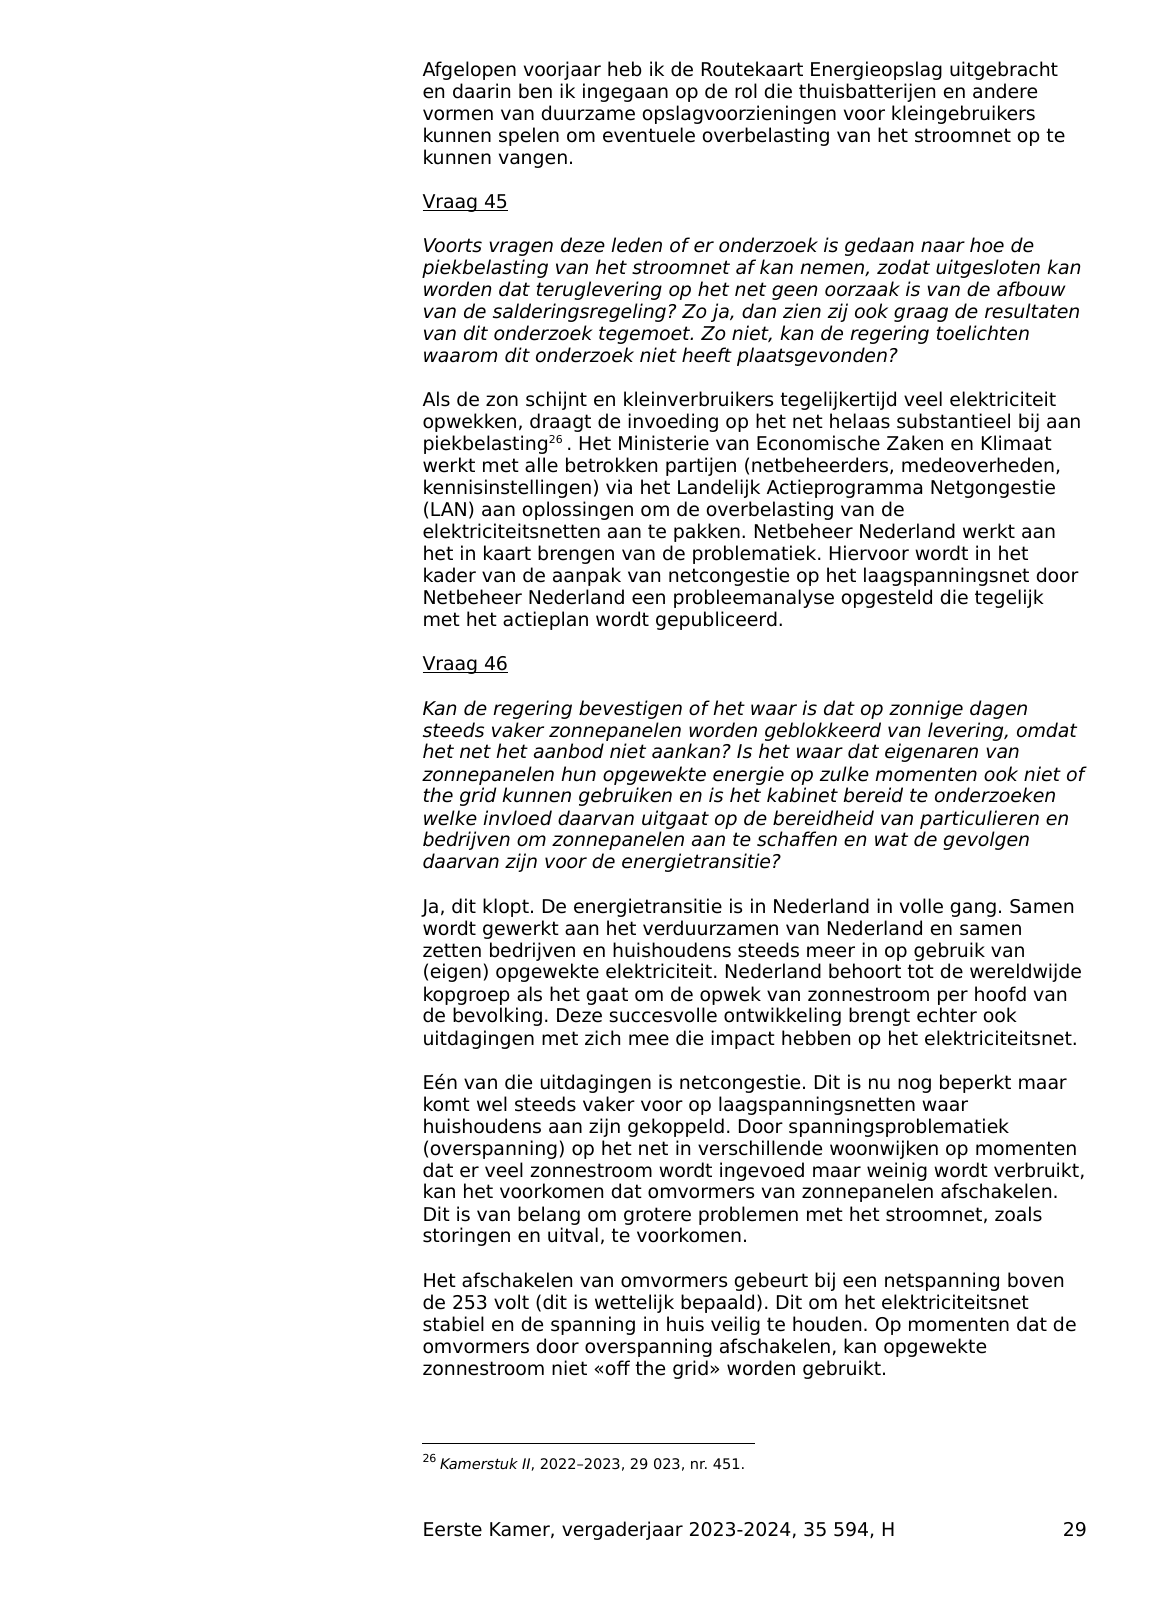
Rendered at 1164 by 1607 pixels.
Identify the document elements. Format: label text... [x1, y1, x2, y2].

text Het afschakelen van omvormers gebeurt bij een netspanning boven de 253 volt (dit is wettelijk bepaald). Dit om het elektriciteitsnet stabiel en de spanning in huis veilig te houden. Op momenten dat de omvormers door overspanning afschakelen, kan opgewekte zonnestroom niet «off the grid» worden gebruikt. [422, 1269, 1087, 1379]
subtitle Vraag 46 [422, 653, 1087, 675]
text Kamerstuk II, 2022–2023, 29 023, nr. 451. [422, 1452, 1087, 1474]
text Eén van die uitdagingen is netcongestie. Dit is nu nog beperkt maar komt wel steeds vaker voor op laagspanningsnetten waar huishoudens aan zijn gekoppeld. Door spanningsproblematiek (overspanning) op het net in verschillende woonwijken op momenten dat er veel zonnestroom wordt ingevoed maar weinig wordt verbruikt, kan het voorkomen dat omvormers van zonnepanelen afschakelen. Dit is van belang om grotere problemen met het stroomnet, zoals storingen en uitval, te voorkomen. [422, 1072, 1087, 1247]
subtitle Vraag 45 [422, 191, 1087, 213]
text Afgelopen voorjaar heb ik de Routekaart Energieopslag uitgebracht en daarin ben ik ingegaan op de rol die thuisbatterijen en andere vormen van duurzame opslagvoorzieningen voor kleingebruikers kunnen spelen om eventuele overbelasting van het stroomnet op te kunnen vangen. [422, 59, 1087, 169]
text Voorts vragen deze leden of er onderzoek is gedaan naar hoe de piekbelasting van het stroomnet af kan nemen, zodat uitgesloten kan worden dat teruglevering op het net geen oorzaak is van de afbouw van de salderingsregeling? Zo ja, dan zien zij ook graag de resultaten van dit onderzoek tegemoet. Zo niet, kan de regering toelichten waarom dit onderzoek niet heeft plaatsgevonden? [422, 235, 1087, 367]
text Kan de regering bevestigen of het waar is dat op zonnige dagen steeds vaker zonnepanelen worden geblokkeerd van levering, omdat het net het aanbod niet aankan? Is het waar dat eigenaren van zonnepanelen hun opgewekte energie op zulke momenten ook niet of the grid kunnen gebruiken en is het kabinet bereid te onderzoeken welke invloed daarvan uitgaat op de bereidheid van particulieren en bedrijven om zonnepanelen aan te schaffen en wat de gevolgen daarvan zijn voor de energietransitie? [422, 697, 1087, 873]
text Ja, dit klopt. De energietransitie is in Nederland in volle gang. Samen wordt gewerkt aan het verduurzamen van Nederland en samen zetten bedrijven en huishoudens steeds meer in op gebruik van (eigen) opgewekte elektriciteit. Nederland behoort tot de wereldwijde kopgroep als het gaat om de opwek van zonnestroom per hoofd van de bevolking. Deze succesvolle ontwikkeling brengt echter ook uitdagingen met zich mee die impact hebben op het elektriciteitsnet. [422, 896, 1087, 1049]
text Als de zon schijnt en kleinverbruikers tegelijkertijd veel elektriciteit opwekken, draagt de invoeding op het net helaas substantieel bij aan piekbelasting. Het Ministerie van Economische Zaken en Klimaat werkt met alle betrokken partijen (netbeheerders, medeoverheden, kennisinstellingen) via het Landelijk Actieprogramma Netgongestie (LAN) aan oplossingen om de overbelasting van de elektriciteitsnetten aan te pakken. Netbeheer Nederland werkt aan het in kaart brengen van de problematiek. Hiervoor wordt in het kader van de aanpak van netcongestie op het laagspanningsnet door Netbeheer Nederland een probleemanalyse opgesteld die tegelijk met het actieplan wordt gepubliceerd. [422, 389, 1087, 631]
